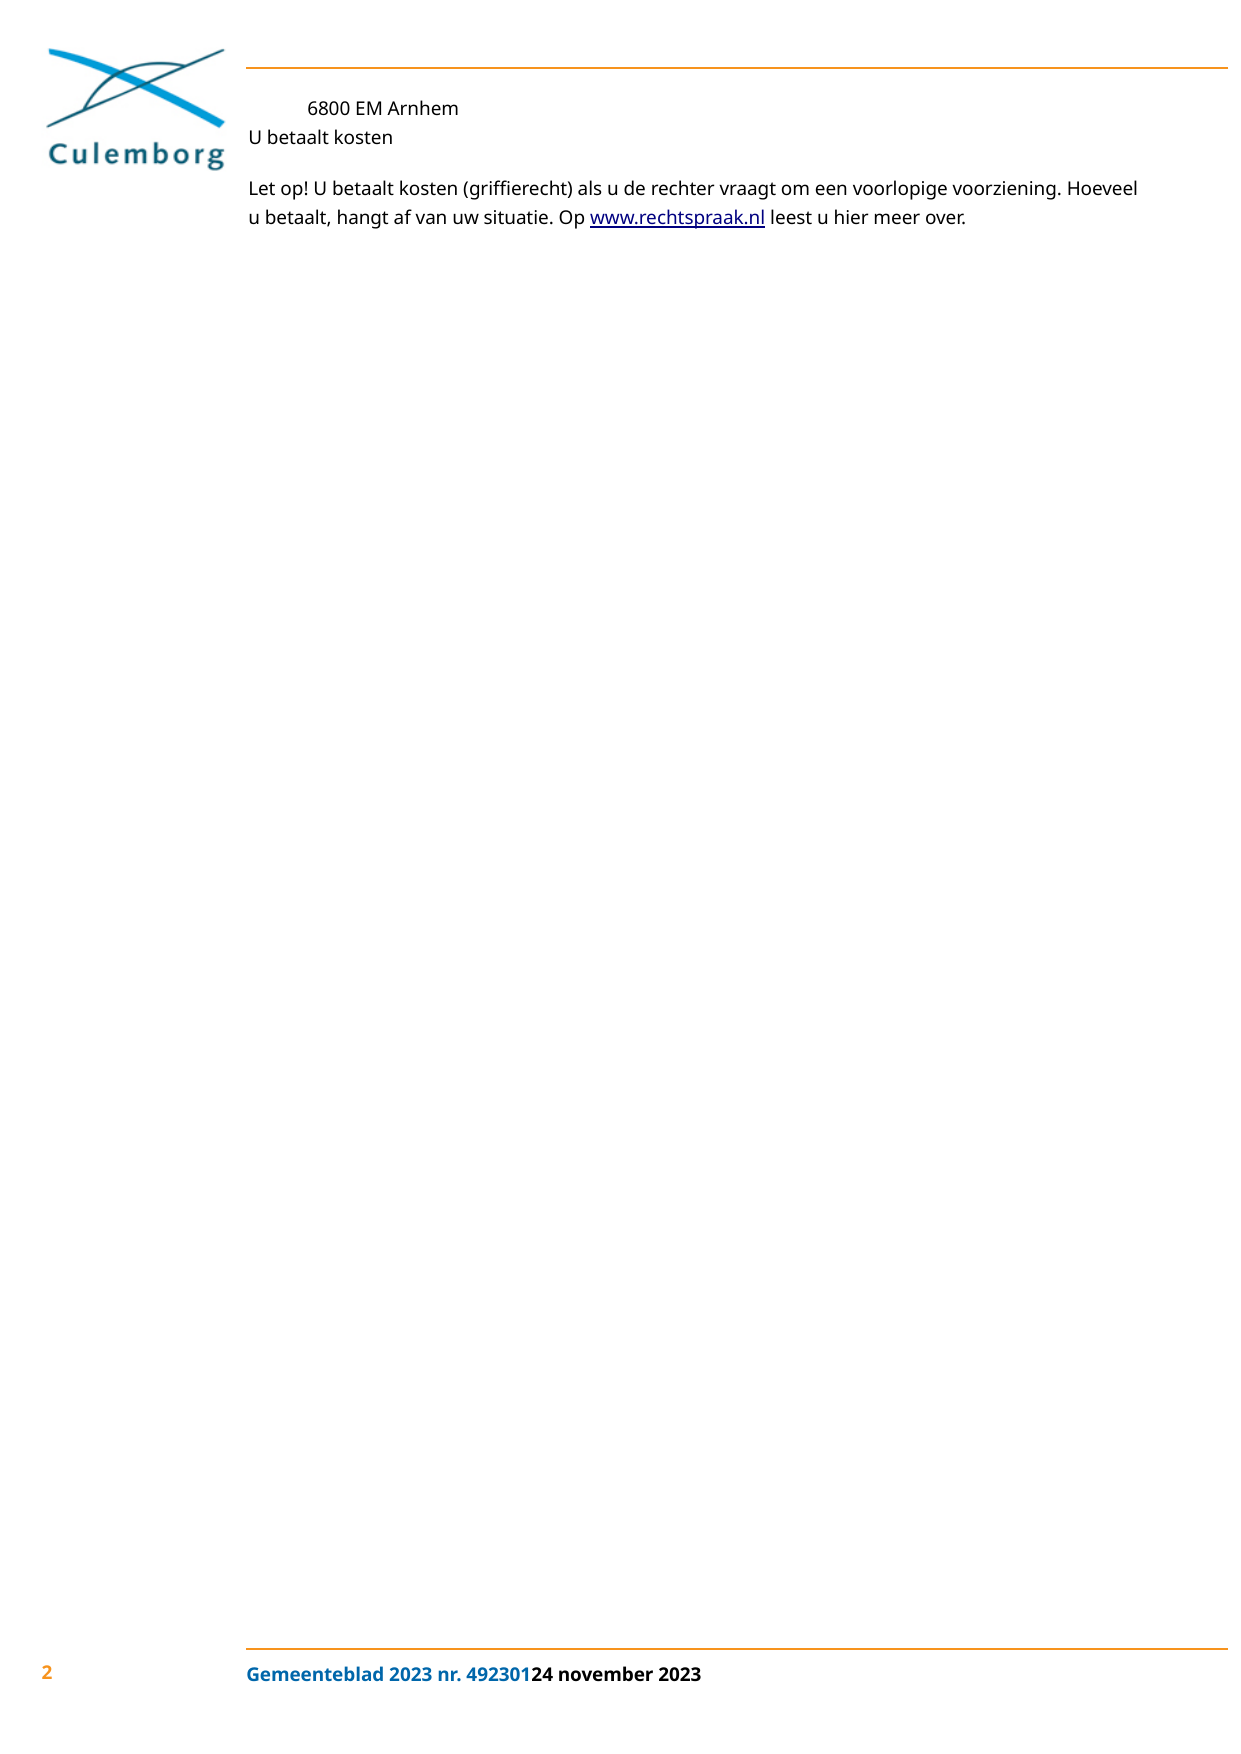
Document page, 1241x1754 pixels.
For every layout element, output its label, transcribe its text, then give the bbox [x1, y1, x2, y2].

text U betaalt kosten [248, 124, 1152, 150]
text Let op! U betaalt kosten (griffierecht) als u de rechter vraagt om een voorlopige voorziening. Hoeveel u betaalt, hangt af van uw situatie. Op www.rechtspraak.nl leest u hier meer over. [248, 175, 1152, 230]
picture [41, 47, 231, 172]
list 6800 EM Arnhem [248, 95, 1152, 121]
